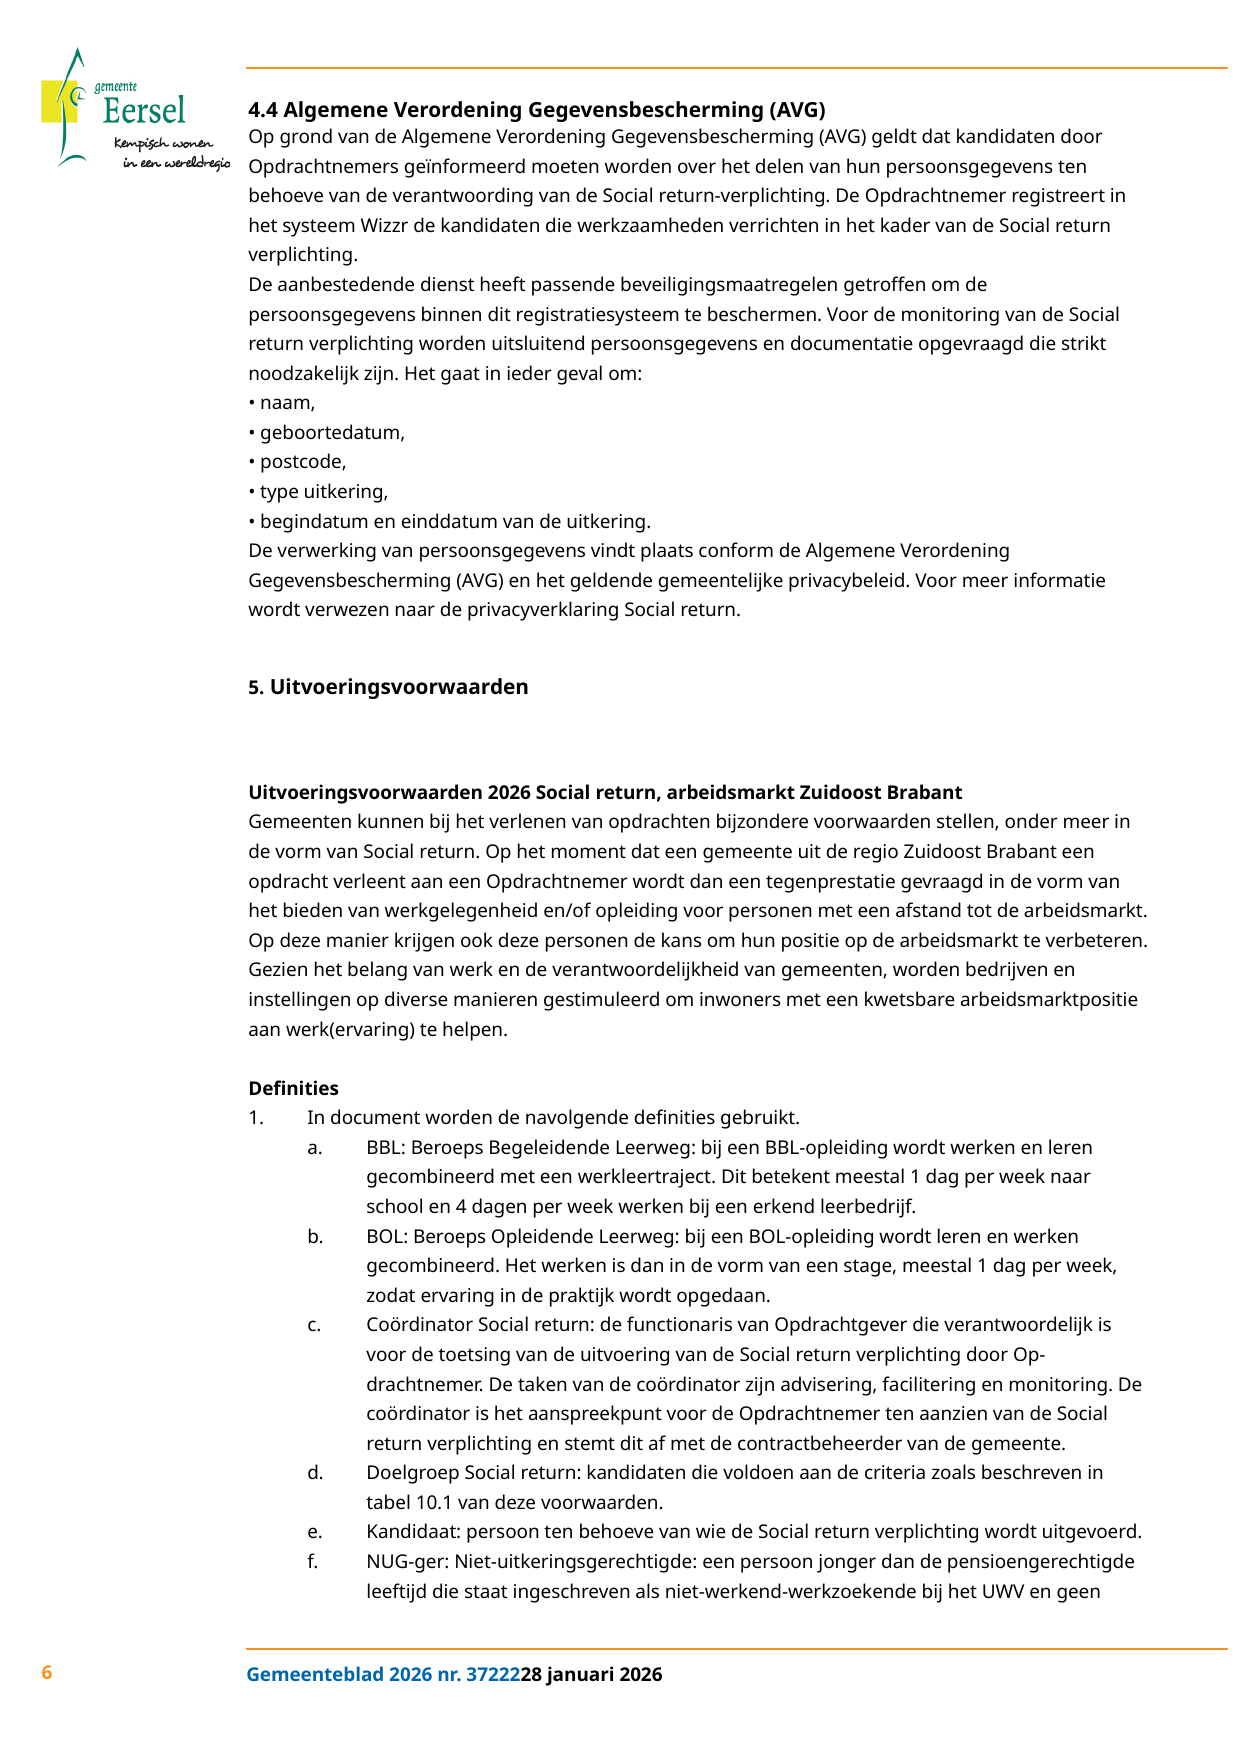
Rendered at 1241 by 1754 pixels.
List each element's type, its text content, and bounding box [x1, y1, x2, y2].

list Coördinator Social return: de functionaris van Opdrachtgever die verantwoordelijk is voor de toetsing van de uitvoering van de Social return verplichting door Op-drachtnemer. De taken van de coördinator zijn advisering, facilitering en monitoring. De coördinator is het aanspreekpunt voor de Opdrachtnemer ten aanzien van de Social return verplichting en stemt dit af met de contractbeheerder van de gemeente. [307, 1312, 1152, 1456]
text Definities [248, 1075, 1152, 1101]
list Kandidaat: persoon ten behoeve van wie de Social return verplichting wordt uitgevoerd. [307, 1519, 1152, 1544]
text • begindatum en einddatum van de uitkering. [248, 508, 1152, 533]
list BBL: Beroeps Begeleidende Leerweg: bij een BBL-opleiding wordt werken en leren gecombineerd met een werkleertraject. Dit betekent meestal 1 dag per week naar school en 4 dagen per week werken bij een erkend leerbedrijf. [307, 1134, 1152, 1219]
text Op grond van de Algemene Verordening Gegevensbescherming (AVG) geldt dat kandidaten door Opdrachtnemers geïnformeerd moeten worden over het delen van hun persoonsgegevens ten behoeve van de verantwoording van de Social return-verplichting. De Opdrachtnemer registreert in het systeem Wizzr de kandidaten die werkzaamheden verrichten in het kader van de Social return verplichting. [248, 123, 1152, 267]
text Uitvoeringsvoorwaarden 2026 Social return, arbeidsmarkt Zuidoost Brabant [248, 779, 1152, 805]
picture [41, 47, 231, 172]
text • geboortedatum, [248, 419, 1152, 445]
text 5. Uitvoeringsvoorwaarden [248, 672, 1152, 700]
list NUG-ger: Niet-uitkeringsgerechtigde: een persoon jonger dan de pensioengerechtigde leeftijd die staat ingeschreven als niet-werkend-werkzoekende bij het UWV en geen [307, 1548, 1152, 1603]
text • type uitkering, [248, 478, 1152, 504]
list Doelgroep Social return: kandidaten die voldoen aan de criteria zoals beschreven in tabel 10.1 van deze voorwaarden. [307, 1459, 1152, 1515]
text 4.4 Algemene Verordening Gegevensbescherming (AVG) [248, 95, 1152, 123]
text • postcode, [248, 449, 1152, 474]
list BOL: Beroeps Opleidende Leerweg: bij een BOL-opleiding wordt leren en werken gecombineerd. Het werken is dan in de vorm van een stage, meestal 1 dag per week, zodat ervaring in de praktijk wordt opgedaan. [307, 1223, 1152, 1308]
text Gemeenten kunnen bij het verlenen van opdrachten bijzondere voorwaarden stellen, onder meer in de vorm van Social return. Op het moment dat een gemeente uit de regio Zuidoost Brabant een opdracht verleent aan een Opdrachtnemer wordt dan een tegenprestatie gevraagd in de vorm van het bieden van werkgelegenheid en/of opleiding voor personen met een afstand tot de arbeidsmarkt. Op deze manier krijgen ook deze personen de kans om hun positie op de arbeidsmarkt te verbeteren. Gezien het belang van werk en de verantwoordelijkheid van gemeenten, worden bedrijven en instellingen op diverse manieren gestimuleerd om inwoners met een kwetsbare arbeidsmarktpositie aan werk(ervaring) te helpen. [248, 809, 1152, 1041]
list In document worden de navolgende definities gebruikt. [248, 1104, 1152, 1130]
text De aanbestedende dienst heeft passende beveiligingsmaatregelen getroffen om de persoonsgegevens binnen dit registratiesysteem te beschermen. Voor de monitoring van de Social return verplichting worden uitsluitend persoonsgegevens en documentatie opgevraagd die strikt noodzakelijk zijn. Het gaat in ieder geval om: [248, 271, 1152, 386]
text • naam, [248, 389, 1152, 415]
text De verwerking van persoonsgegevens vindt plaats conform de Algemene Verordening Gegevensbescherming (AVG) en het geldende gemeentelijke privacybeleid. Voor meer informatie wordt verwezen naar de privacyverklaring Social return. [248, 537, 1152, 622]
